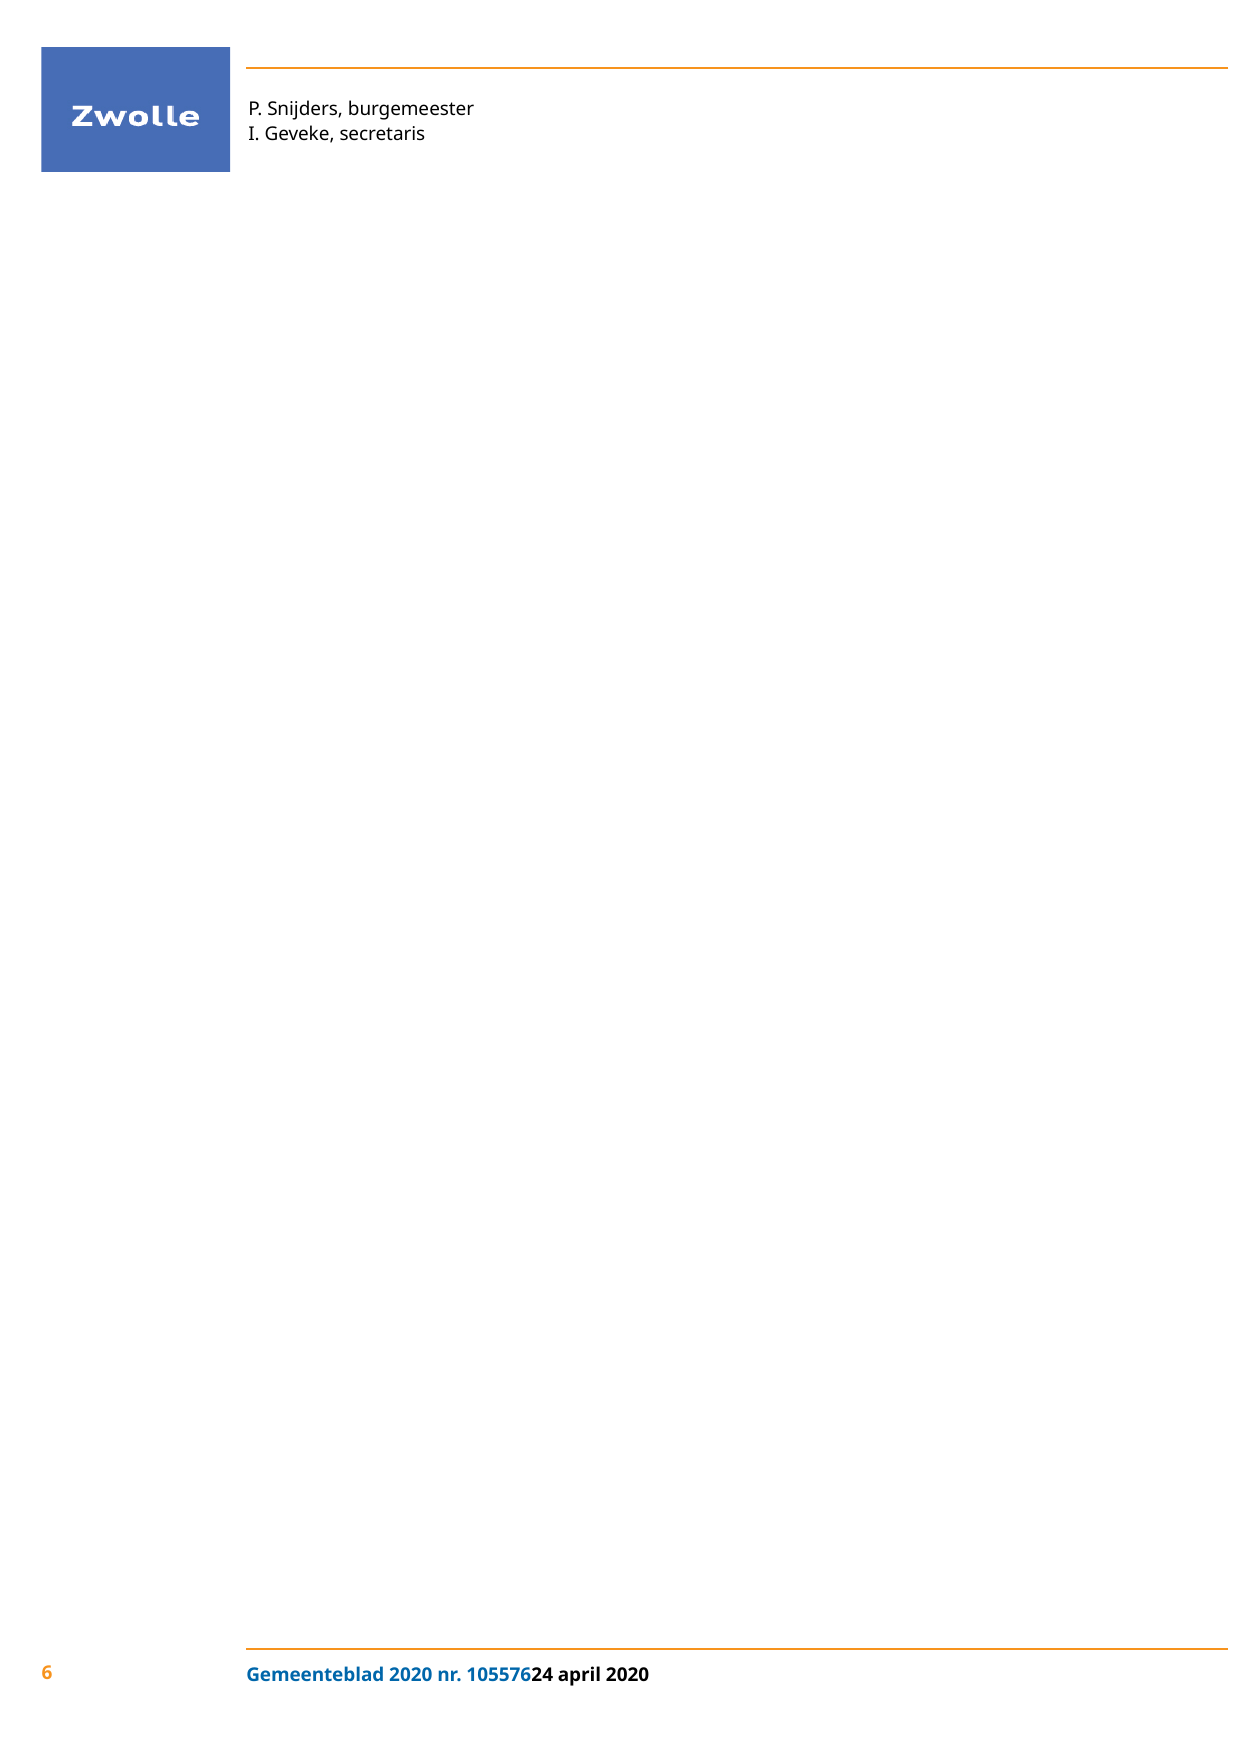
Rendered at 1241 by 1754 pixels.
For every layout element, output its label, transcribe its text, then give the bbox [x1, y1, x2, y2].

picture [41, 47, 231, 172]
text I. Geveke, secretaris [248, 121, 1152, 146]
text P. Snijders, burgemeester [248, 95, 1152, 121]
